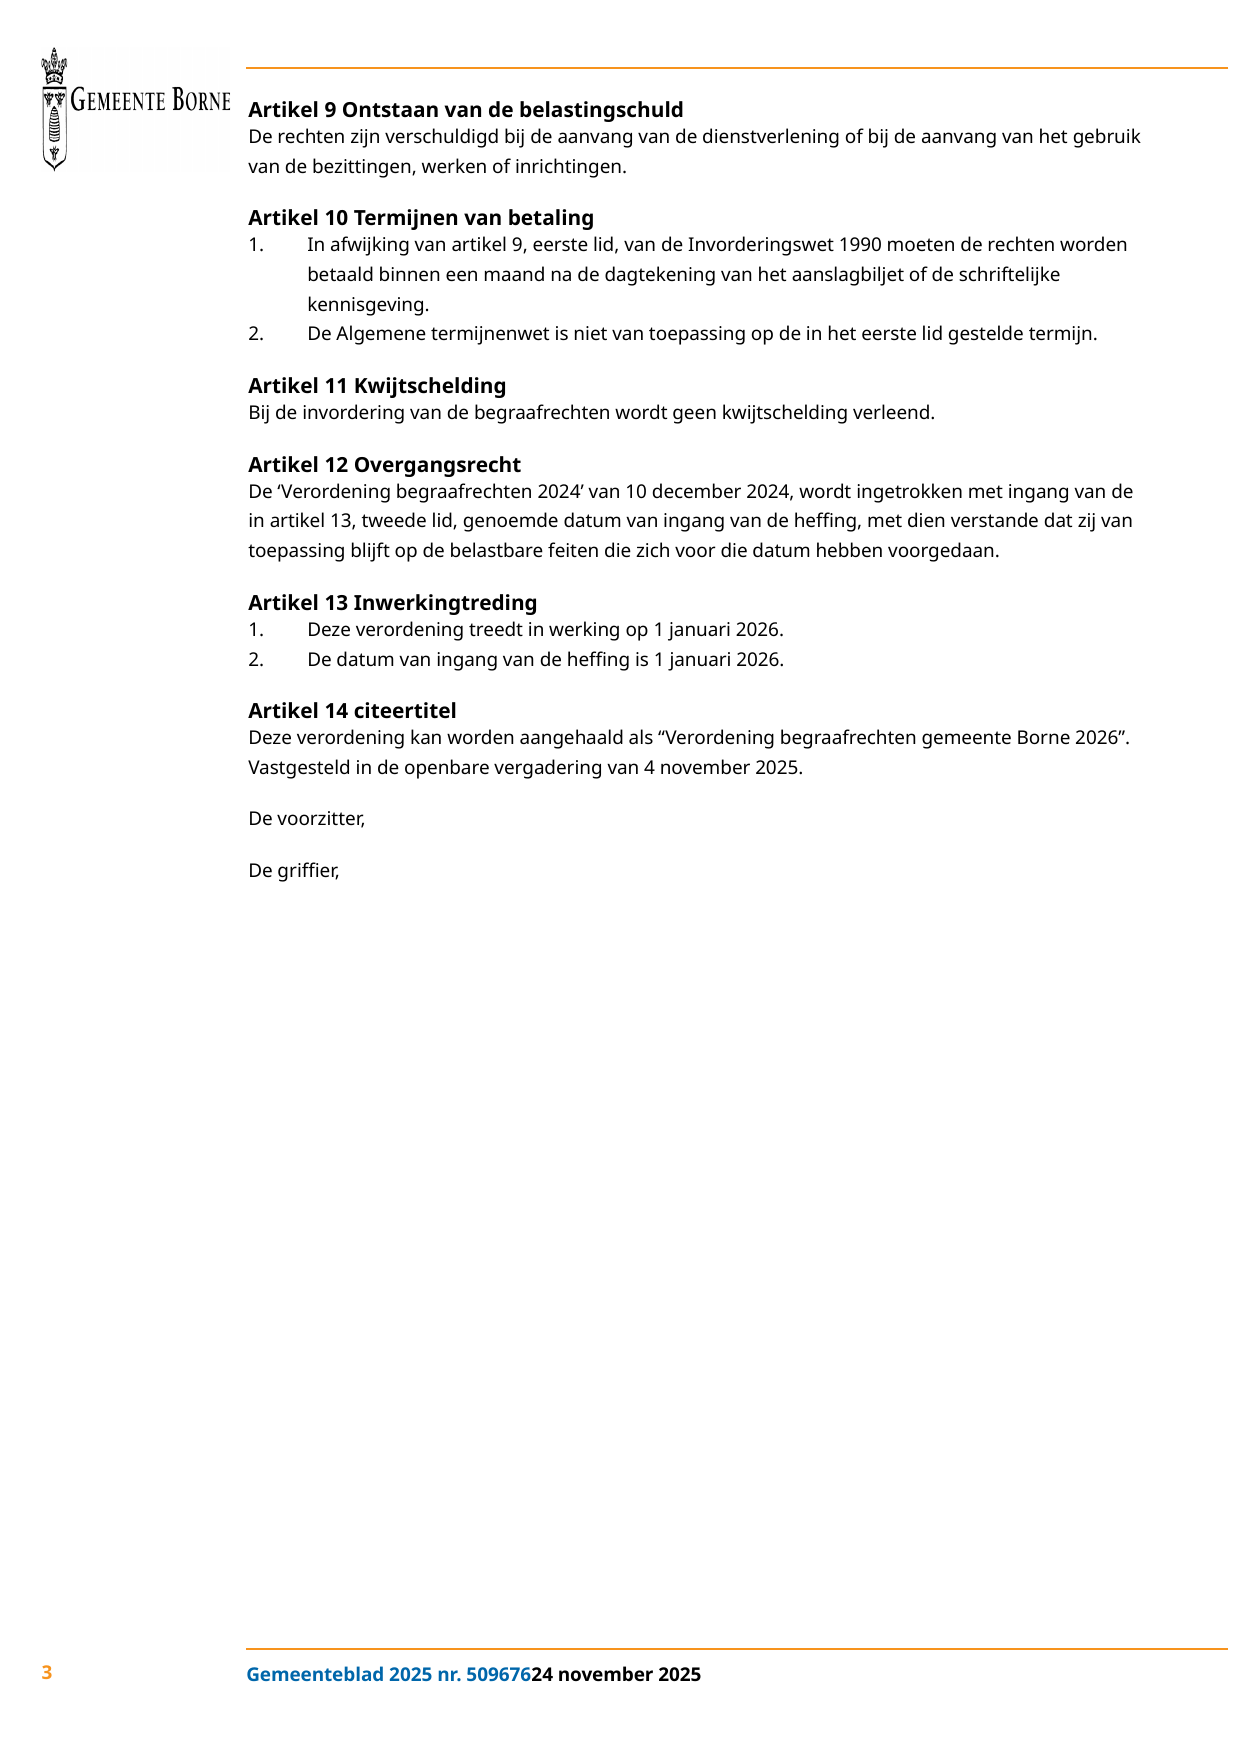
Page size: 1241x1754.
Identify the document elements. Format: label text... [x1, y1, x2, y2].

text De ‘Verordening begraafrechten 2024’ van 10 december 2024, wordt ingetrokken met ingang van de in artikel 13, tweede lid, genoemde datum van ingang van de heffing, met dien verstande dat zij van toepassing blijft op de belastbare feiten die zich voor die datum hebben voorgedaan. [248, 478, 1152, 563]
text De rechten zijn verschuldigd bij de aanvang van de dienstverlening of bij de aanvang van het gebruik van de bezittingen, werken of inrichtingen. [248, 123, 1152, 178]
text Vastgesteld in de openbare vergadering van 4 november 2025. [248, 754, 1152, 780]
text Artikel 14 citeertitel [248, 696, 1152, 724]
list Deze verordening treedt in werking op 1 januari 2026. [248, 616, 1152, 642]
text Artikel 11 Kwijtschelding [248, 371, 1152, 399]
list De Algemene termijnenwet is niet van toepassing op de in het eerste lid gestelde termijn. [248, 320, 1152, 346]
text Bij de invordering van de begraafrechten wordt geen kwijtschelding verleend. [248, 399, 1152, 425]
list De datum van ingang van de heffing is 1 januari 2026. [248, 646, 1152, 671]
text De griffier, [248, 857, 1152, 883]
text De voorzitter, [248, 806, 1152, 831]
text Artikel 13 Inwerkingtreding [248, 588, 1152, 616]
text Artikel 12 Overgangsrecht [248, 450, 1152, 478]
list In afwijking van artikel 9, eerste lid, van de Invorderingswet 1990 moeten de rechten worden betaald binnen een maand na de dagtekening van het aanslagbiljet of de schriftelijke kennisgeving. [248, 232, 1152, 317]
picture [41, 47, 231, 172]
text Artikel 10 Termijnen van betaling [248, 203, 1152, 232]
text Deze verordening kan worden aangehaald als “Verordening begraafrechten gemeente Borne 2026”. [248, 724, 1152, 750]
text Artikel 9 Ontstaan van de belastingschuld [248, 95, 1152, 123]
